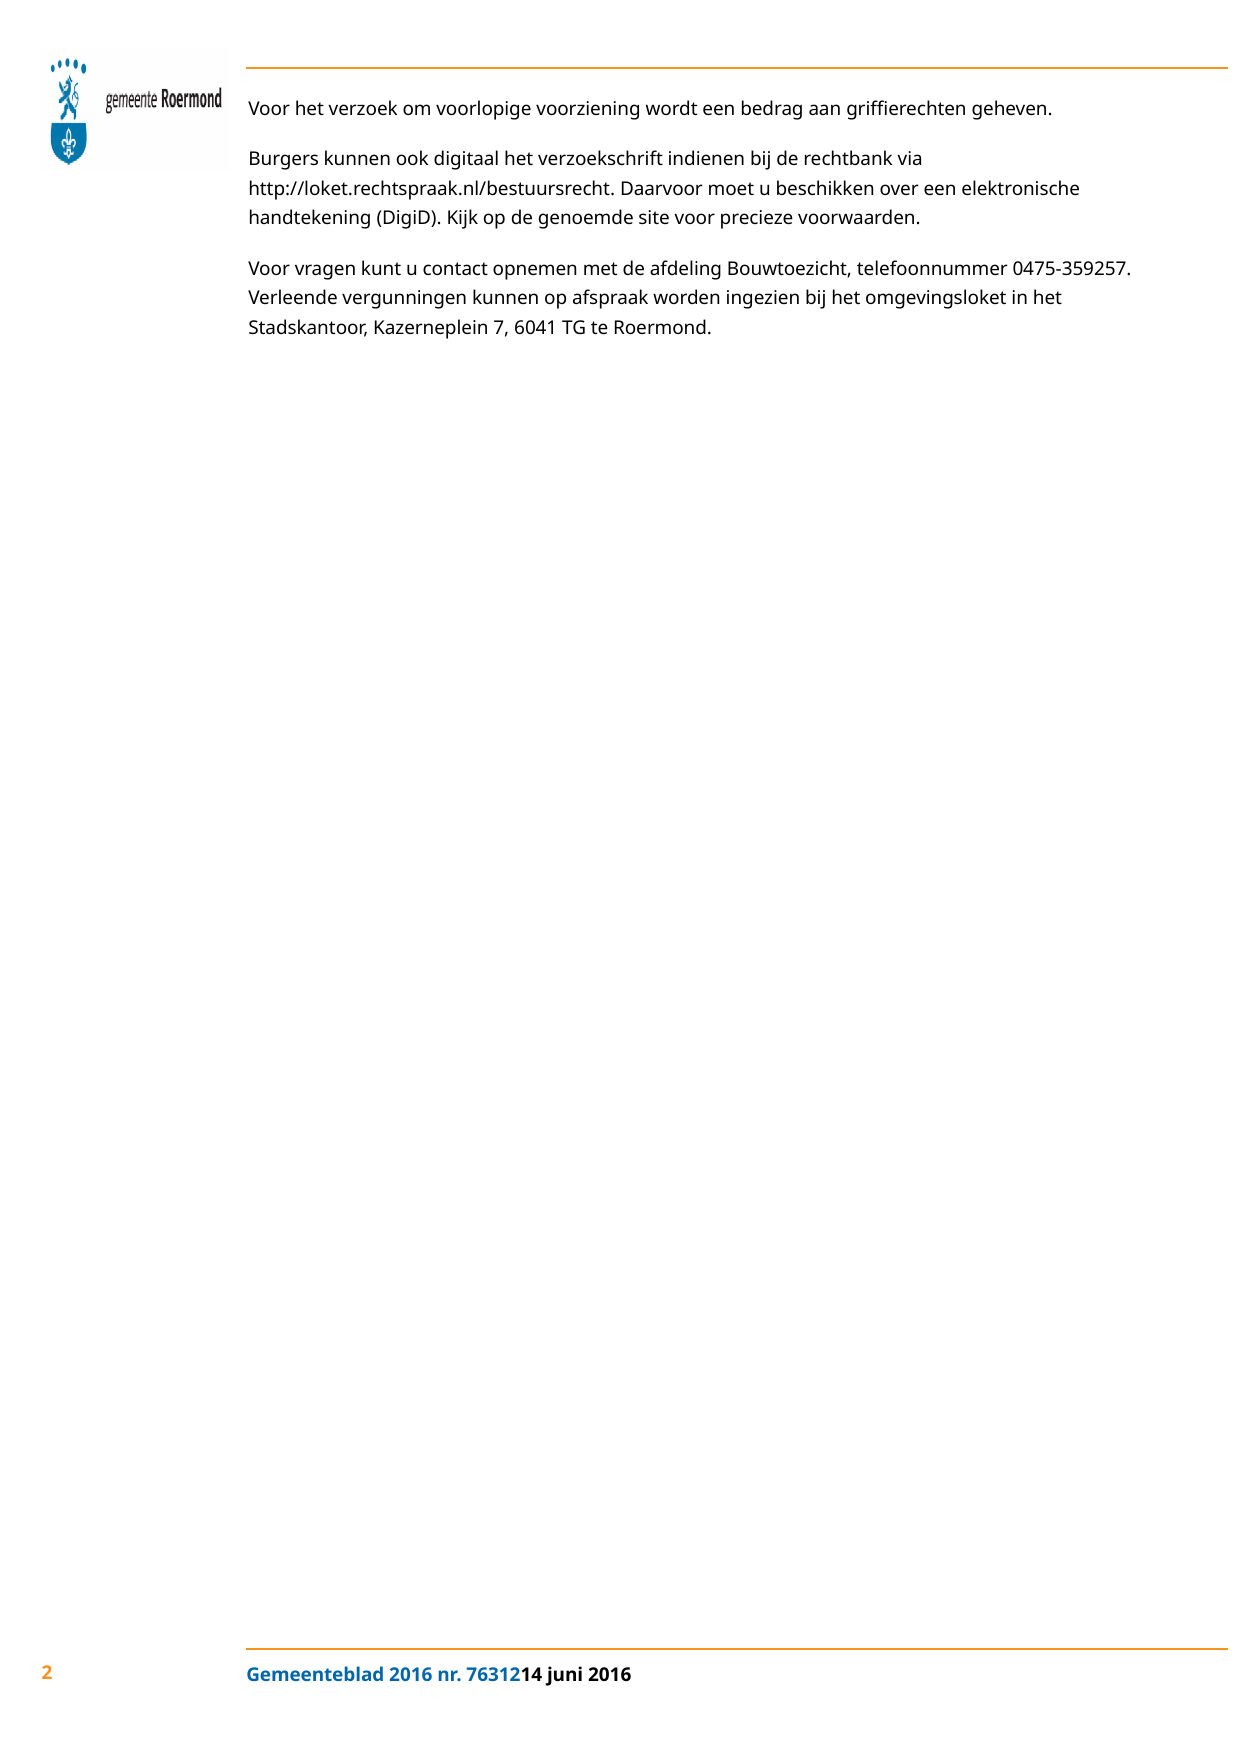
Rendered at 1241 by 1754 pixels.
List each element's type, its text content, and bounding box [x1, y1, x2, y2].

text Burgers kunnen ook digitaal het verzoekschrift indienen bij de rechtbank via http://loket.rechtspraak.nl/bestuursrecht. Daarvoor moet u beschikken over een elektronische handtekening (DigiD). Kijk op de genoemde site voor precieze voorwaarden. [248, 145, 1152, 230]
text Voor vragen kunt u contact opnemen met de afdeling Bouwtoezicht, telefoonnummer 0475-359257. Verleende vergunningen kunnen op afspraak worden ingezien bij het omgevingsloket in het Stadskantoor, Kazerneplein 7, 6041 TG te Roermond. [248, 255, 1152, 340]
picture [41, 47, 231, 172]
text Voor het verzoek om voorlopige voorziening wordt een bedrag aan griffierechten geheven. [248, 95, 1152, 121]
